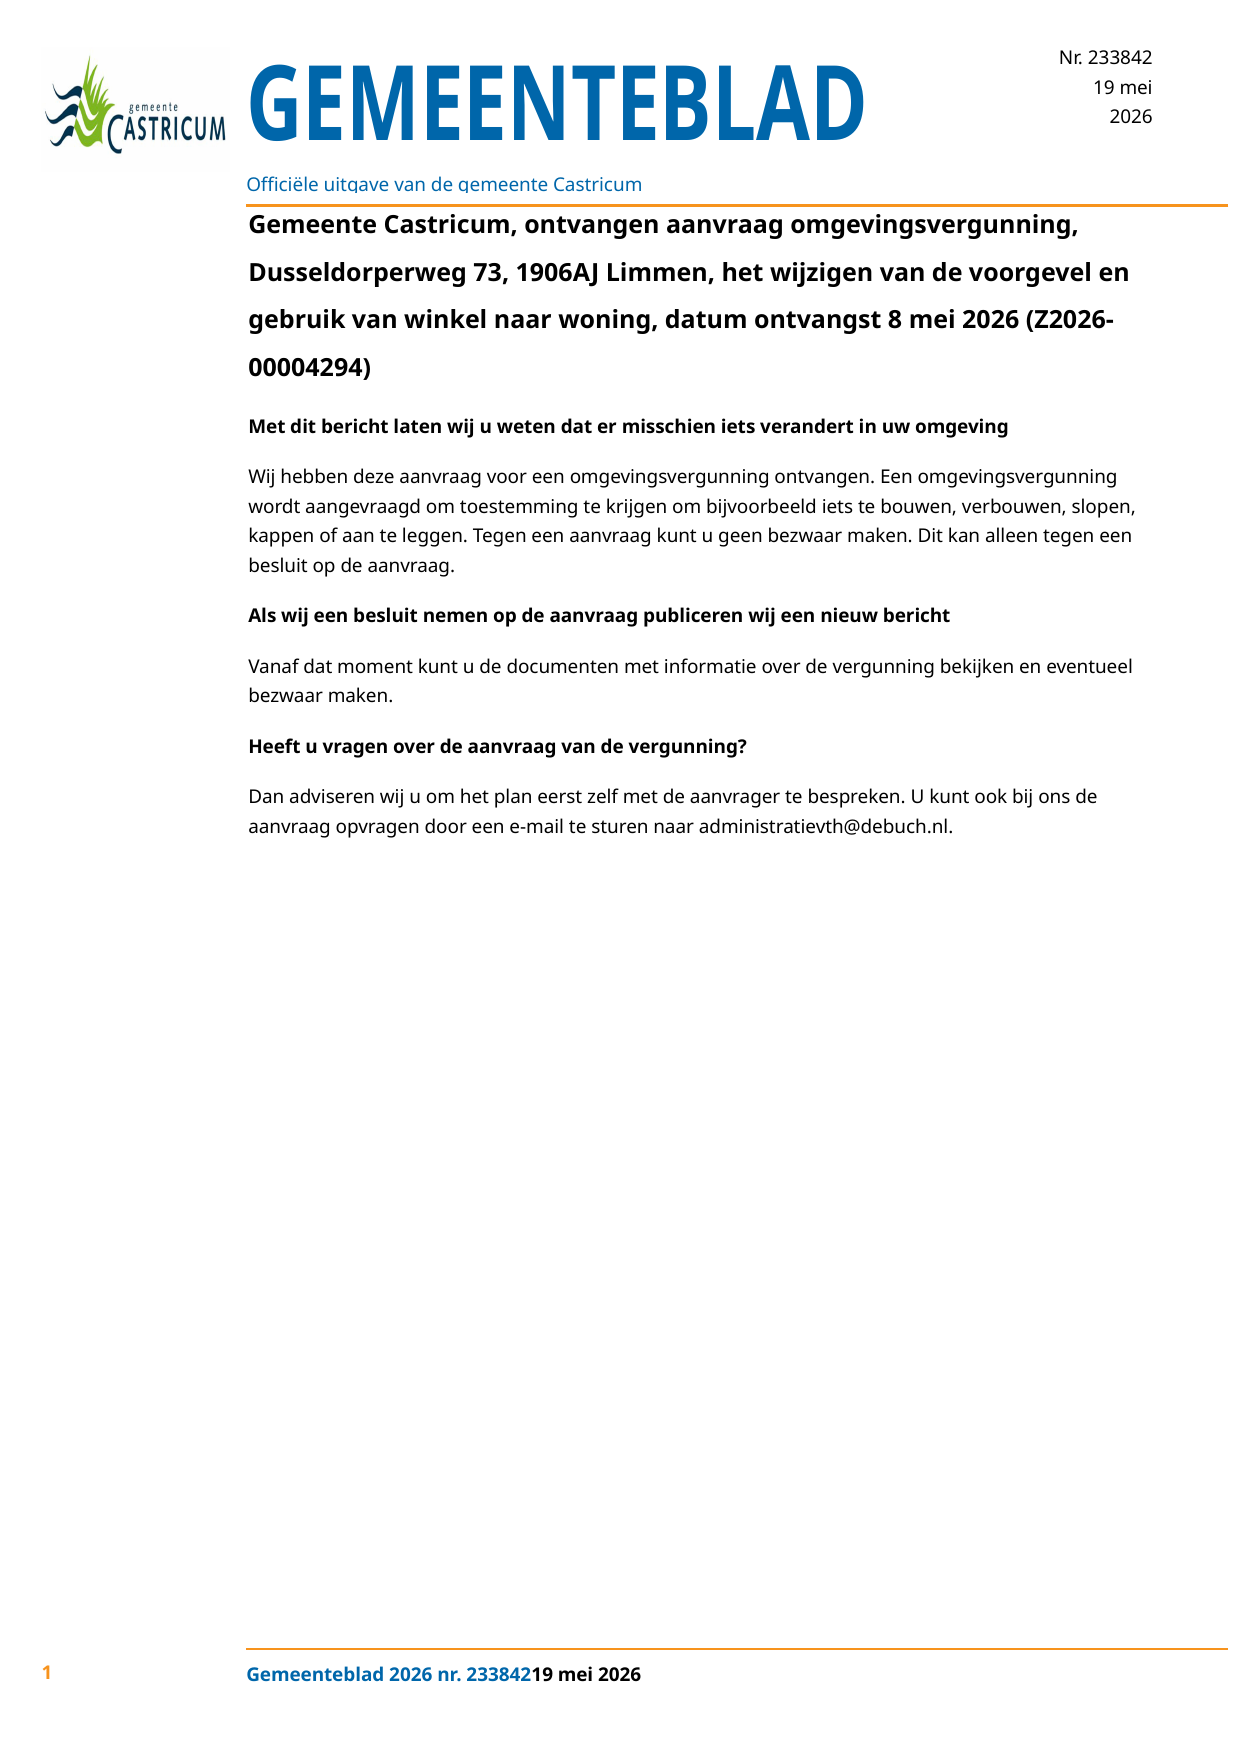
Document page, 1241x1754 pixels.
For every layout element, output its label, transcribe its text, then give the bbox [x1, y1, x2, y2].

picture [41, 47, 231, 172]
text Met dit bericht laten wij u weten dat er misschien iets verandert in uw omgeving [248, 413, 1152, 439]
text Dan adviseren wij u om het plan eerst zelf met de aanvrager te bespreken. U kunt ook bij ons de aanvraag opvragen door een e-mail te sturen naar administratievth@debuch.nl. [248, 783, 1152, 839]
text Als wij een besluit nemen op de aanvraag publiceren wij een nieuw bericht [248, 603, 1152, 628]
text Gemeente Castricum, ontvangen aanvraag omgevingsvergunning, Dusseldorperweg 73, 1906AJ Limmen, het wijzigen van de voorgevel en gebruik van winkel naar woning, datum ontvangst 8 mei 2026 (Z2026-00004294) [248, 207, 1152, 384]
text Wij hebben deze aanvraag voor een omgevingsvergunning ontvangen. Een omgevingsvergunning wordt aangevraagd om toestemming te krijgen om bijvoorbeeld iets te bouwen, verbouwen, slopen, kappen of aan te leggen. Tegen een aanvraag kunt u geen bezwaar maken. Dit kan alleen tegen een besluit op de aanvraag. [248, 463, 1152, 578]
text Vanaf dat moment kunt u de documenten met informatie over de vergunning bekijken en eventueel bezwaar maken. [248, 653, 1152, 708]
text Heeft u vragen over de aanvraag van de vergunning? [248, 733, 1152, 759]
